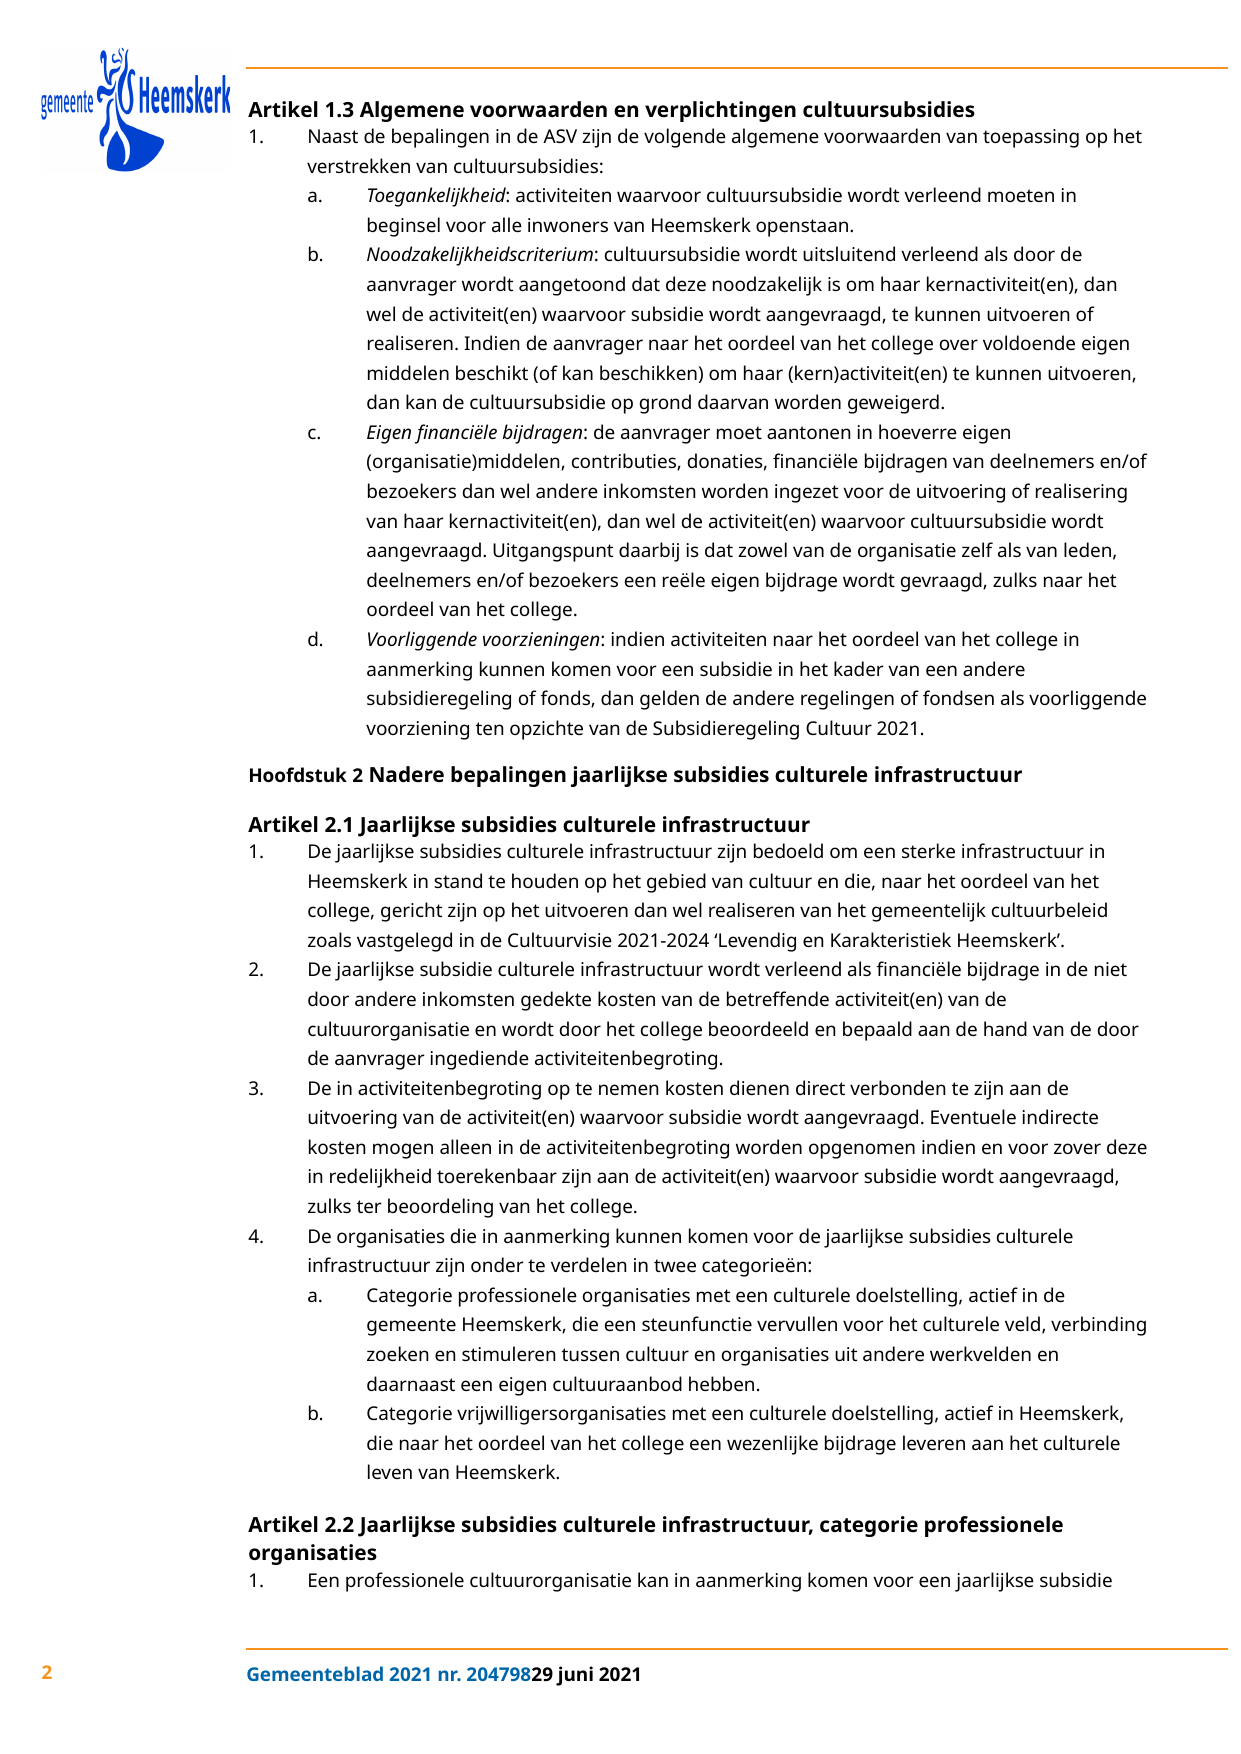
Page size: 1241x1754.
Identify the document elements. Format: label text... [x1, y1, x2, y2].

text Artikel 1.3 Algemene voorwaarden en verplichtingen cultuursubsidies [248, 95, 1152, 123]
list De in activiteitenbegroting op te nemen kosten dienen direct verbonden te zijn aan de uitvoering van de activiteit(en) waarvoor subsidie wordt aangevraagd. Eventuele indirecte kosten mogen alleen in de activiteitenbegroting worden opgenomen indien en voor zover deze in redelijkheid toerekenbaar zijn aan de activiteit(en) waarvoor subsidie wordt aangevraagd, zulks ter beoordeling van het college. [248, 1075, 1152, 1219]
picture [41, 47, 231, 172]
text Hoofdstuk 2 Nadere bepalingen jaarlijkse subsidies culturele infrastructuur [248, 761, 1152, 789]
text Artikel 2.2 Jaarlijkse subsidies culturele infrastructuur, categorie professionele organisaties [248, 1510, 1152, 1567]
list De jaarlijkse subsidies culturele infrastructuur zijn bedoeld om een sterke infrastructuur in Heemskerk in stand te houden op het gebied van cultuur en die, naar het oordeel van het college, gericht zijn op het uitvoeren dan wel realiseren van het gemeentelijk cultuurbeleid zoals vastgelegd in de Cultuurvisie 2021-2024 ‘Levendig en Karakteristiek Heemskerk’. [248, 838, 1152, 953]
list De jaarlijkse subsidie culturele infrastructuur wordt verleend als financiële bijdrage in de niet door andere inkomsten gedekte kosten van de betreffende activiteit(en) van de cultuurorganisatie en wordt door het college beoordeeld en bepaald aan de hand van de door de aanvrager ingediende activiteitenbegroting. [248, 957, 1152, 1071]
list Categorie vrijwilligersorganisaties met een culturele doelstelling, actief in Heemskerk, die naar het oordeel van het college een wezenlijke bijdrage leveren aan het culturele leven van Heemskerk. [307, 1400, 1152, 1485]
text Artikel 2.1 Jaarlijkse subsidies culturele infrastructuur [248, 810, 1152, 838]
list Categorie professionele organisaties met een culturele doelstelling, actief in de gemeente Heemskerk, die een steunfunctie vervullen voor het culturele veld, verbinding zoeken en stimuleren tussen cultuur en organisaties uit andere werkvelden en daarnaast een eigen cultuuraanbod hebben. [307, 1282, 1152, 1396]
list Een professionele cultuurorganisatie kan in aanmerking komen voor een jaarlijkse subsidie [248, 1567, 1152, 1592]
list De organisaties die in aanmerking kunnen komen voor de jaarlijkse subsidies culturele infrastructuur zijn onder te verdelen in twee categorieën: [248, 1223, 1152, 1278]
list Naast de bepalingen in de ASV zijn de volgende algemene voorwaarden van toepassing op het verstrekken van cultuursubsidies: [248, 123, 1152, 178]
list Voorliggende voorzieningen: indien activiteiten naar het oordeel van het college in aanmerking kunnen komen voor een subsidie in het kader van een andere subsidieregeling of fonds, dan gelden de andere regelingen of fondsen als voorliggende voorziening ten opzichte van de Subsidieregeling Cultuur 2021. [307, 626, 1152, 741]
list Noodzakelijkheidscriterium: cultuursubsidie wordt uitsluitend verleend als door de aanvrager wordt aangetoond dat deze noodzakelijk is om haar kernactiviteit(en), dan wel de activiteit(en) waarvoor subsidie wordt aangevraagd, te kunnen uitvoeren of realiseren. Indien de aanvrager naar het oordeel van het college over voldoende eigen middelen beschikt (of kan beschikken) om haar (kern)activiteit(en) te kunnen uitvoeren, dan kan de cultuursubsidie op grond daarvan worden geweigerd. [307, 242, 1152, 415]
list Eigen financiële bijdragen: de aanvrager moet aantonen in hoeverre eigen (organisatie)middelen, contributies, donaties, financiële bijdragen van deelnemers en/of bezoekers dan wel andere inkomsten worden ingezet voor de uitvoering of realisering van haar kernactiviteit(en), dan wel de activiteit(en) waarvoor cultuursubsidie wordt aangevraagd. Uitgangspunt daarbij is dat zowel van de organisatie zelf als van leden, deelnemers en/of bezoekers een reële eigen bijdrage wordt gevraagd, zulks naar het oordeel van het college. [307, 419, 1152, 622]
list Toegankelijkheid: activiteiten waarvoor cultuursubsidie wordt verleend moeten in beginsel voor alle inwoners van Heemskerk openstaan. [307, 182, 1152, 238]
